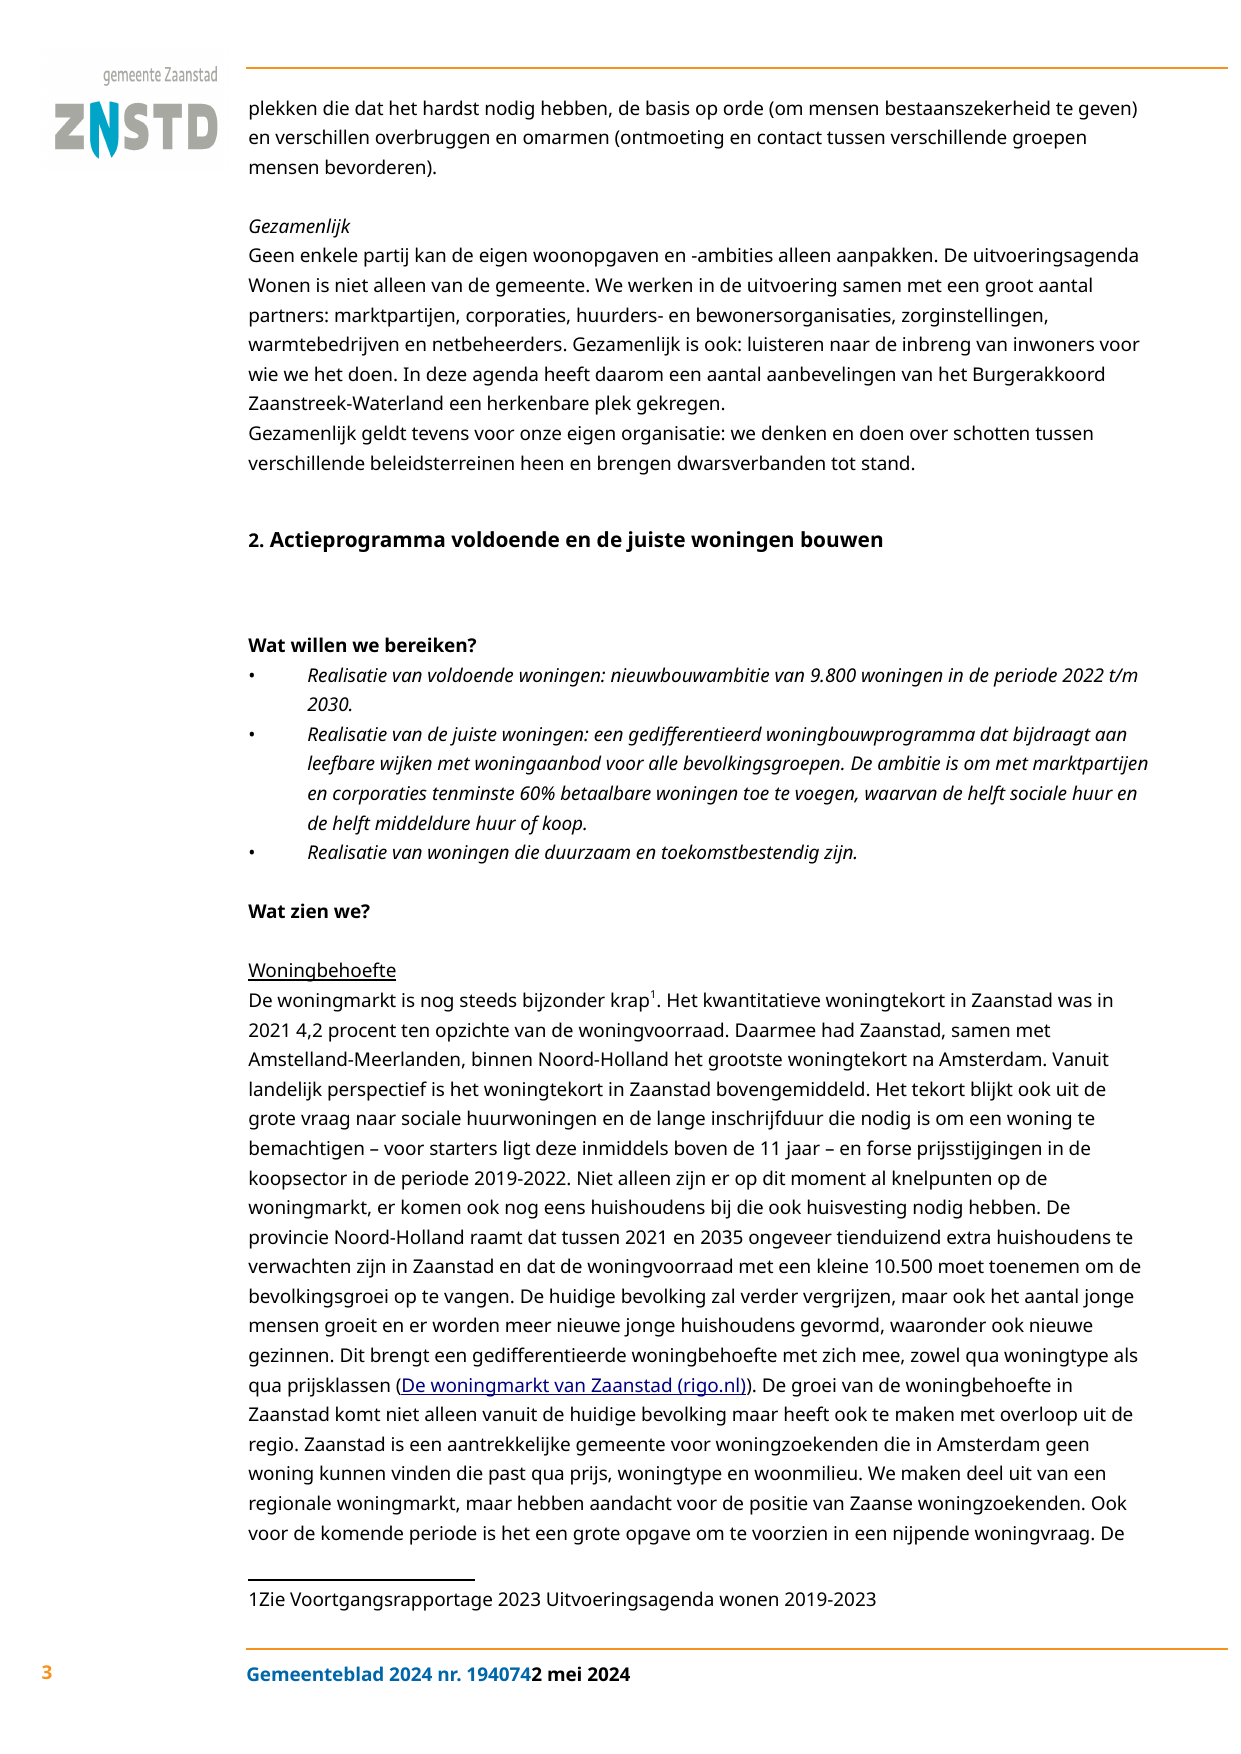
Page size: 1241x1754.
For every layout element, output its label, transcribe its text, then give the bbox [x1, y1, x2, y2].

text plekken die dat het hardst nodig hebben, de basis op orde (om mensen bestaanszekerheid te geven) en verschillen overbruggen en omarmen (ontmoeting en contact tussen verschillende groepen mensen bevorderen). [248, 95, 1152, 180]
list Realisatie van woningen die duurzaam en toekomstbestendig zijn. [248, 839, 1152, 865]
text Woningbehoefte [248, 958, 1152, 983]
text De woningmarkt is nog steeds bijzonder krap. Het kwantitatieve woningtekort in Zaanstad was in 2021 4,2 procent ten opzichte van de woningvoorraad. Daarmee had Zaanstad, samen met Amstelland-Meerlanden, binnen Noord-Holland het grootste woningtekort na Amsterdam. Vanuit landelijk perspectief is het woningtekort in Zaanstad bovengemiddeld. Het tekort blijkt ook uit de grote vraag naar sociale huurwoningen en de lange inschrijfduur die nodig is om een woning te bemachtigen – voor starters ligt deze inmiddels boven de 11 jaar – en forse prijsstijgingen in de koopsector in de periode 2019-2022. Niet alleen zijn er op dit moment al knelpunten op de woningmarkt, er komen ook nog eens huishoudens bij die ook huisvesting nodig hebben. De provincie Noord-Holland raamt dat tussen 2021 en 2035 ongeveer tienduizend extra huishoudens te verwachten zijn in Zaanstad en dat de woningvoorraad met een kleine 10.500 moet toenemen om de bevolkingsgroei op te vangen. De huidige bevolking zal verder vergrijzen, maar ook het aantal jonge mensen groeit en er worden meer nieuwe jonge huishoudens gevormd, waaronder ook nieuwe gezinnen. Dit brengt een gedifferentieerde woningbehoefte met zich mee, zowel qua woningtype als qua prijsklassen (De woningmarkt van Zaanstad (rigo.nl)). De groei van de woningbehoefte in Zaanstad komt niet alleen vanuit de huidige bevolking maar heeft ook te maken met overloop uit de regio. Zaanstad is een aantrekkelijke gemeente voor woningzoekenden die in Amsterdam geen woning kunnen vinden die past qua prijs, woningtype en woonmilieu. We maken deel uit van een regionale woningmarkt, maar hebben aandacht voor de positie van Zaanse woningzoekenden. Ook voor de komende periode is het een grote opgave om te voorzien in een nijpende woningvraag. De [248, 987, 1152, 1546]
list Realisatie van voldoende woningen: nieuwbouwambitie van 9.800 woningen in de periode 2022 t/m 2030. [248, 662, 1152, 717]
picture [41, 47, 231, 172]
text Gezamenlijk [248, 213, 1152, 239]
text Gezamenlijk geldt tevens voor onze eigen organisatie: we denken en doen over schotten tussen verschillende beleidsterreinen heen en brengen dwarsverbanden tot stand. [248, 420, 1152, 476]
text Zie Voortgangsrapportage 2023 Uitvoeringsagenda wonen 2019-2023 [248, 1586, 1152, 1612]
text Wat zien we? [248, 898, 1152, 924]
text Wat willen we bereiken? [248, 632, 1152, 658]
text Geen enkele partij kan de eigen woonopgaven en -ambities alleen aanpakken. De uitvoeringsagenda Wonen is niet alleen van de gemeente. We werken in de uitvoering samen met een groot aantal partners: marktpartijen, corporaties, huurders- en bewonersorganisaties, zorginstellingen, warmtebedrijven en netbeheerders. Gezamenlijk is ook: luisteren naar de inbreng van inwoners voor wie we het doen. In deze agenda heeft daarom een aantal aanbevelingen van het Burgerakkoord Zaanstreek-Waterland een herkenbare plek gekregen. [248, 243, 1152, 416]
text 2. Actieprogramma voldoende en de juiste woningen bouwen [248, 525, 1152, 553]
list Realisatie van de juiste woningen: een gedifferentieerd woningbouwprogramma dat bijdraagt aan leefbare wijken met woningaanbod voor alle bevolkingsgroepen. De ambitie is om met marktpartijen en corporaties tenminste 60% betaalbare woningen toe te voegen, waarvan de helft sociale huur en de helft middeldure huur of koop. [248, 721, 1152, 836]
